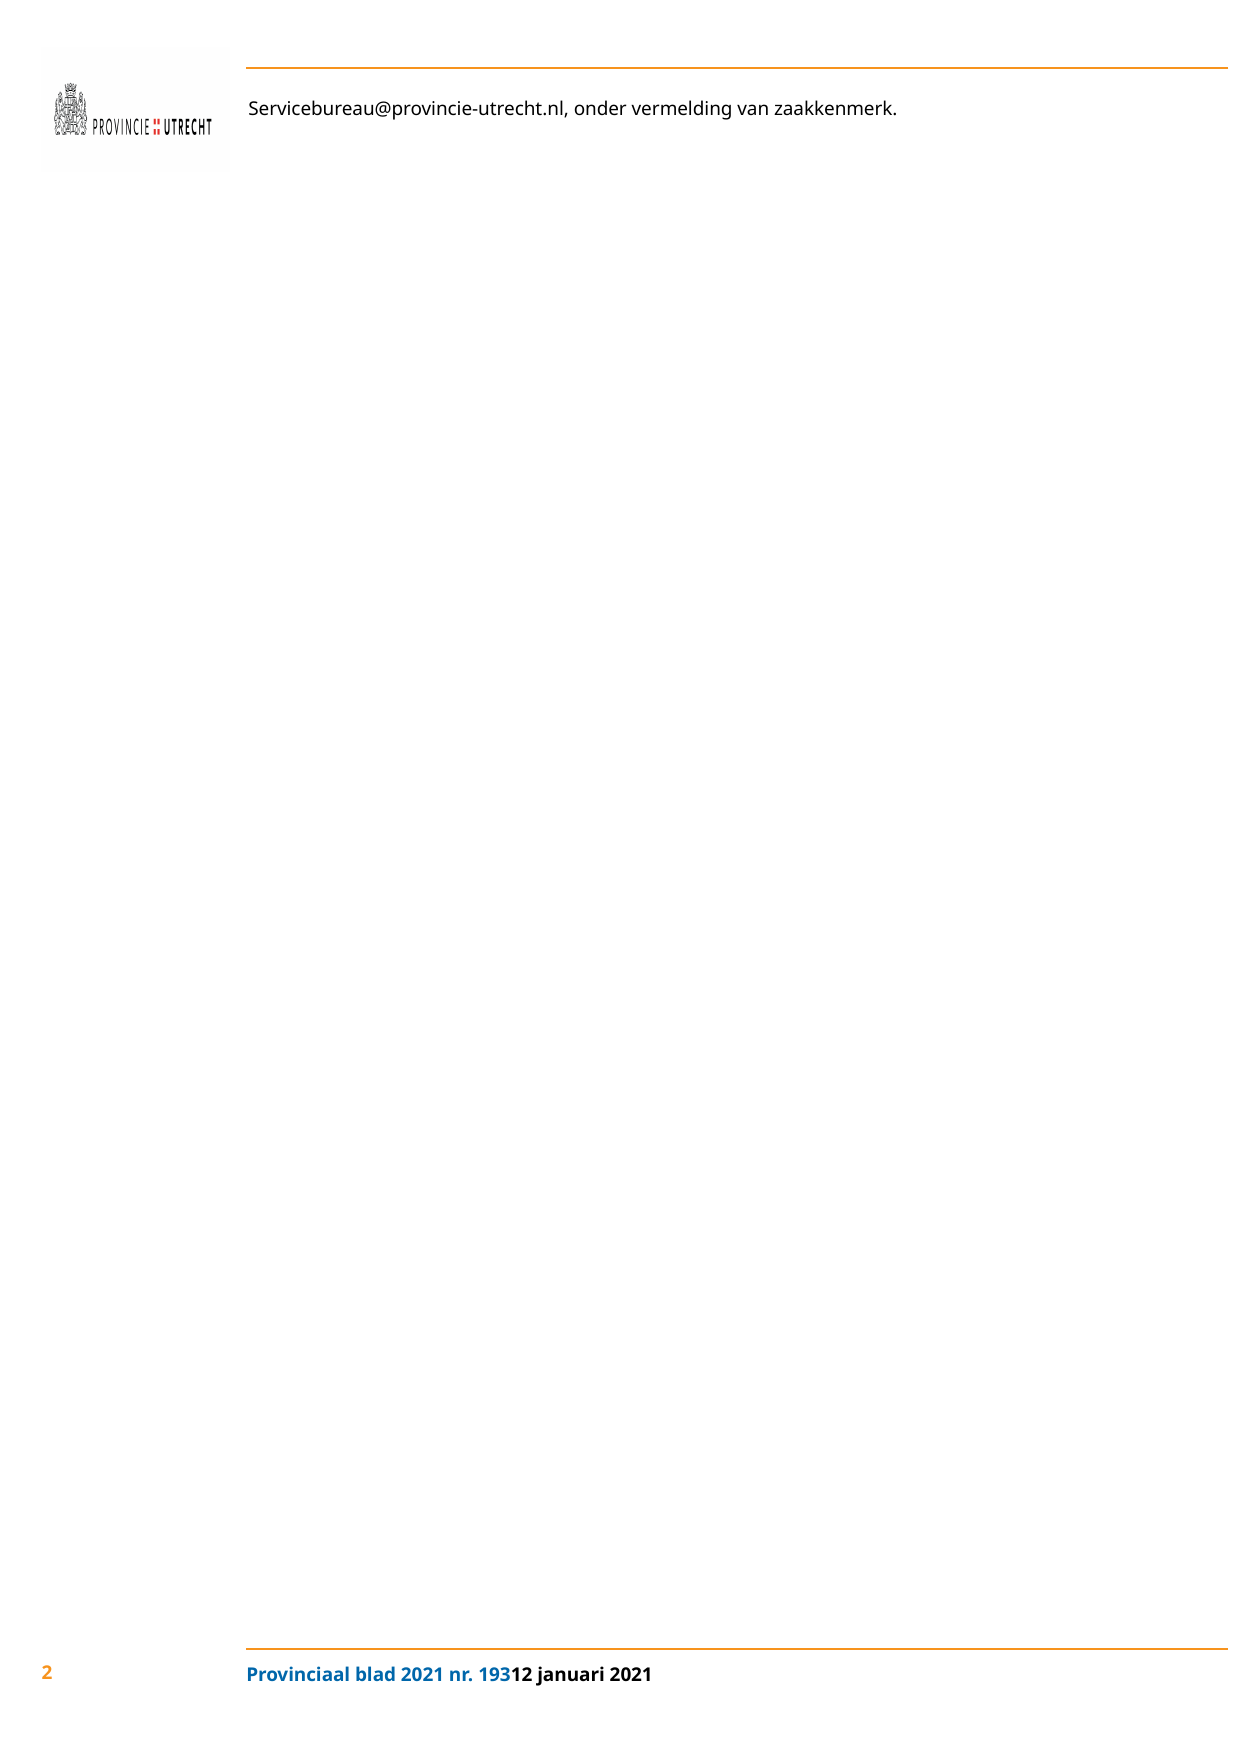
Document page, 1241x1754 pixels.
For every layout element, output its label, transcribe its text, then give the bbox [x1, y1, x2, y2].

picture [41, 47, 231, 172]
text Servicebureau@provincie-utrecht.nl, onder vermelding van zaakkenmerk. [248, 95, 1152, 121]
